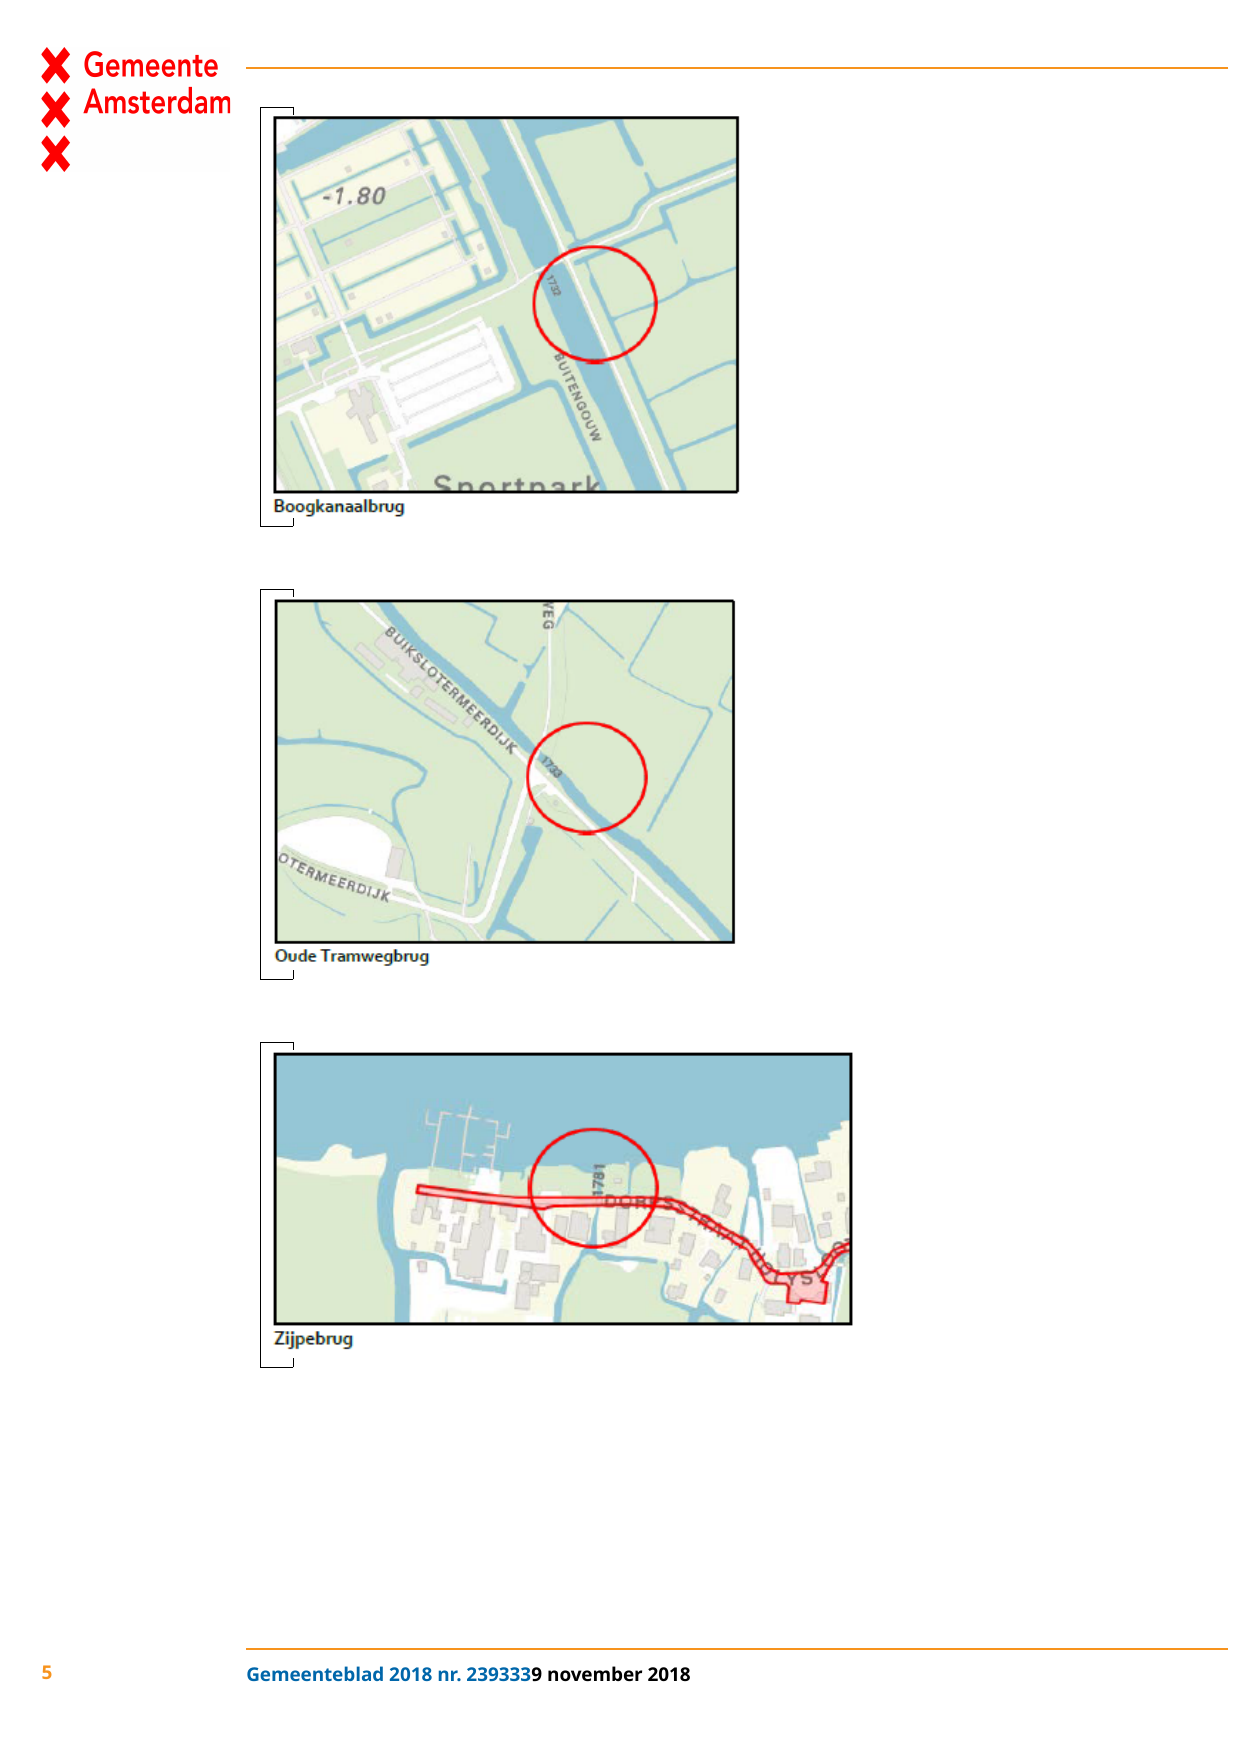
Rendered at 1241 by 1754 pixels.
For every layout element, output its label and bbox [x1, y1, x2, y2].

picture [41, 47, 231, 172]
picture [268, 1050, 860, 1358]
picture [268, 597, 742, 970]
picture [268, 115, 742, 518]
